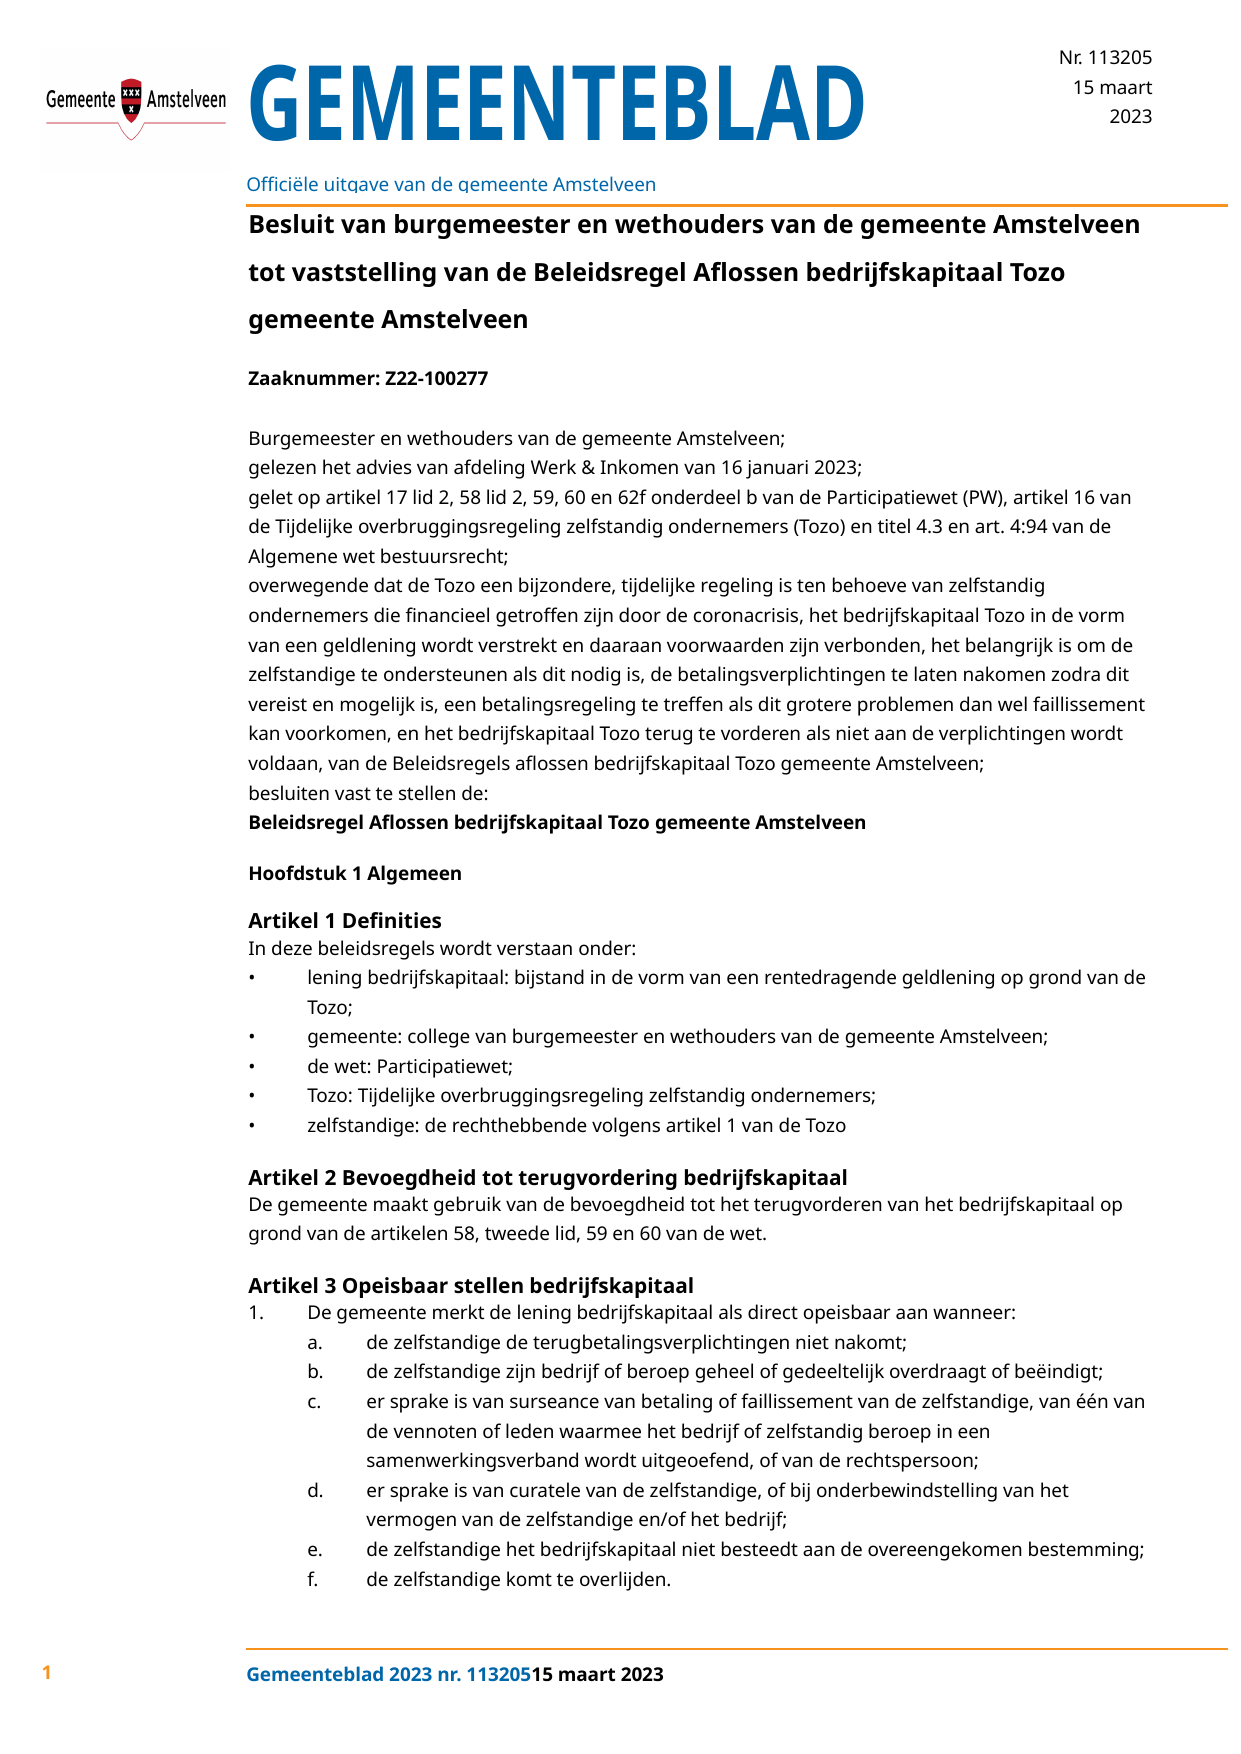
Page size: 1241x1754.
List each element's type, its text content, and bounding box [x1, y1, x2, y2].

list zelfstandige: de rechthebbende volgens artikel 1 van de Tozo [248, 1112, 1152, 1138]
text Hoofdstuk 1 Algemeen [248, 860, 1152, 885]
list de zelfstandige komt te overlijden. [307, 1566, 1152, 1591]
list gemeente: college van burgemeester en wethouders van de gemeente Amstelveen; [248, 1023, 1152, 1049]
list lening bedrijfskapitaal: bijstand in de vorm van een rentedragende geldlening op grond van de Tozo; [248, 964, 1152, 1019]
text gelezen het advies van afdeling Werk & Inkomen van 16 januari 2023; [248, 454, 1152, 480]
list de wet: Participatiewet; [248, 1053, 1152, 1079]
picture [41, 47, 231, 172]
list er sprake is van curatele van de zelfstandige, of bij onderbewindstelling van het vermogen van de zelfstandige en/of het bedrijf; [307, 1477, 1152, 1532]
list Tozo: Tijdelijke overbruggingsregeling zelfstandig ondernemers; [248, 1083, 1152, 1108]
list de zelfstandige zijn bedrijf of beroep geheel of gedeeltelijk overdraagt of beëindigt; [307, 1359, 1152, 1384]
list de zelfstandige het bedrijfskapitaal niet besteedt aan de overeengekomen bestemming; [307, 1536, 1152, 1562]
text Beleidsregel Aflossen bedrijfskapitaal Tozo gemeente Amstelveen [248, 809, 1152, 835]
text De gemeente maakt gebruik van de bevoegdheid tot het terugvorderen van het bedrijfskapitaal op grond van de artikelen 58, tweede lid, 59 en 60 van de wet. [248, 1191, 1152, 1246]
list de zelfstandige de terugbetalingsverplichtingen niet nakomt; [307, 1329, 1152, 1355]
text Zaaknummer: Z22-100277 [248, 366, 1152, 391]
text Besluit van burgemeester en wethouders van de gemeente Amstelveen tot vaststelling van de Beleidsregel Aflossen bedrijfskapitaal Tozo gemeente Amstelveen [248, 207, 1152, 336]
text Artikel 2 Bevoegdheid tot terugvordering bedrijfskapitaal [248, 1163, 1152, 1191]
text overwegende dat de Tozo een bijzondere, tijdelijke regeling is ten behoeve van zelfstandig ondernemers die financieel getroffen zijn door de coronacrisis, het bedrijfskapitaal Tozo in de vorm van een geldlening wordt verstrekt en daaraan voorwaarden zijn verbonden, het belangrijk is om de zelfstandige te ondersteunen als dit nodig is, de betalingsverplichtingen te laten nakomen zodra dit vereist en mogelijk is, een betalingsregeling te treffen als dit grotere problemen dan wel faillissement kan voorkomen, en het bedrijfskapitaal Tozo terug te vorderen als niet aan de verplichtingen wordt voldaan, van de Beleidsregels aflossen bedrijfskapitaal Tozo gemeente Amstelveen; [248, 573, 1152, 776]
text besluiten vast te stellen de: [248, 780, 1152, 805]
text gelet op artikel 17 lid 2, 58 lid 2, 59, 60 en 62f onderdeel b van de Participatiewet (PW), artikel 16 van de Tijdelijke overbruggingsregeling zelfstandig ondernemers (Tozo) en titel 4.3 en art. 4:94 van de Algemene wet bestuursrecht; [248, 484, 1152, 569]
text Artikel 3 Opeisbaar stellen bedrijfskapitaal [248, 1271, 1152, 1299]
list er sprake is van surseance van betaling of faillissement van de zelfstandige, van één van de vennoten of leden waarmee het bedrijf of zelfstandig beroep in een samenwerkingsverband wordt uitgeoefend, of van de rechtspersoon; [307, 1388, 1152, 1473]
list De gemeente merkt de lening bedrijfskapitaal als direct opeisbaar aan wanneer: [248, 1299, 1152, 1325]
text Burgemeester en wethouders van de gemeente Amstelveen; [248, 425, 1152, 450]
text Artikel 1 Definities [248, 906, 1152, 935]
text In deze beleidsregels wordt verstaan onder: [248, 935, 1152, 960]
